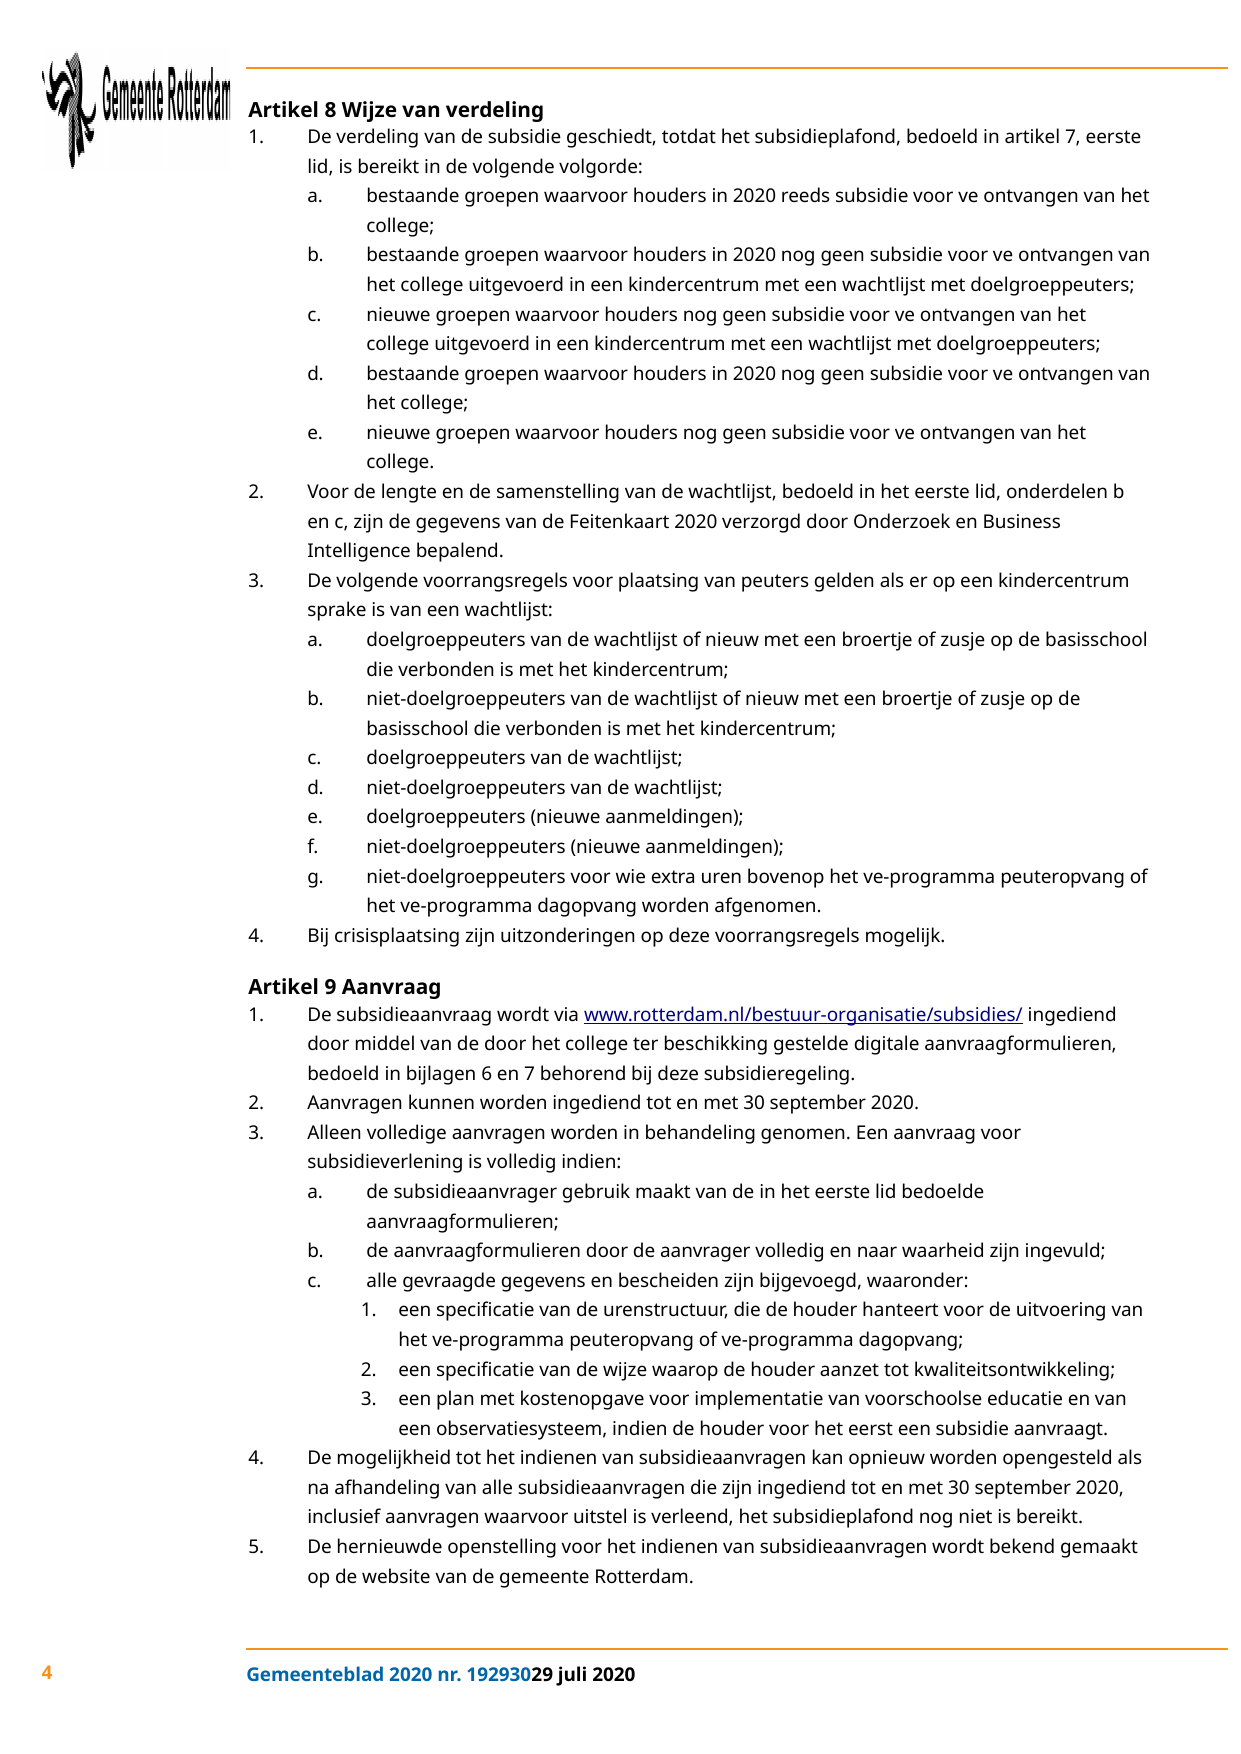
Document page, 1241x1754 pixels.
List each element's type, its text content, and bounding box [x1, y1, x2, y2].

list bestaande groepen waarvoor houders in 2020 nog geen subsidie voor ve ontvangen van het college; [307, 360, 1152, 415]
list doelgroeppeuters (nieuwe aanmeldingen); [307, 804, 1152, 829]
list niet-doelgroeppeuters (nieuwe aanmeldingen); [307, 833, 1152, 859]
text Artikel 8 Wijze van verdeling [248, 95, 1152, 123]
list De hernieuwde openstelling voor het indienen van subsidieaanvragen wordt bekend gemaakt op de website van de gemeente Rotterdam. [248, 1533, 1152, 1589]
text Artikel 9 Aanvraag [248, 972, 1152, 1001]
list een specificatie van de urenstructuur, die de houder hanteert voor de uitvoering van het ve-programma peuteropvang of ve-programma dagopvang; [361, 1297, 1152, 1352]
list de aanvraagformulieren door de aanvrager volledig en naar waarheid zijn ingevuld; [307, 1237, 1152, 1263]
list De verdeling van de subsidie geschiedt, totdat het subsidieplafond, bedoeld in artikel 7, eerste lid, is bereikt in de volgende volgorde: [248, 123, 1152, 178]
list De subsidieaanvraag wordt via www.rotterdam.nl/bestuur-organisatie/subsidies/ ingediend door middel van de door het college ter beschikking gestelde digitale aanvraagformulieren, bedoeld in bijlagen 6 en 7 behorend bij deze subsidieregeling. [248, 1001, 1152, 1086]
list bestaande groepen waarvoor houders in 2020 nog geen subsidie voor ve ontvangen van het college uitgevoerd in een kindercentrum met een wachtlijst met doelgroeppeuters; [307, 242, 1152, 297]
list Aanvragen kunnen worden ingediend tot en met 30 september 2020. [248, 1089, 1152, 1115]
list bestaande groepen waarvoor houders in 2020 reeds subsidie voor ve ontvangen van het college; [307, 182, 1152, 238]
list Alleen volledige aanvragen worden in behandeling genomen. Een aanvraag voor subsidieverlening is volledig indien: [248, 1119, 1152, 1174]
list Bij crisisplaatsing zijn uitzonderingen op deze voorrangsregels mogelijk. [248, 922, 1152, 948]
list De volgende voorrangsregels voor plaatsing van peuters gelden als er op een kindercentrum sprake is van een wachtlijst: [248, 567, 1152, 622]
list nieuwe groepen waarvoor houders nog geen subsidie voor ve ontvangen van het college uitgevoerd in een kindercentrum met een wachtlijst met doelgroeppeuters; [307, 301, 1152, 356]
list doelgroeppeuters van de wachtlijst; [307, 744, 1152, 770]
list een plan met kostenopgave voor implementatie van voorschoolse educatie en van een observatiesysteem, indien de houder voor het eerst een subsidie aanvraagt. [361, 1385, 1152, 1441]
list doelgroeppeuters van de wachtlijst of nieuw met een broertje of zusje op de basisschool die verbonden is met het kindercentrum; [307, 626, 1152, 681]
list nieuwe groepen waarvoor houders nog geen subsidie voor ve ontvangen van het college. [307, 419, 1152, 474]
list Voor de lengte en de samenstelling van de wachtlijst, bedoeld in het eerste lid, onderdelen b en c, zijn de gegevens van de Feitenkaart 2020 verzorgd door Onderzoek en Business Intelligence bepalend. [248, 478, 1152, 563]
list de subsidieaanvrager gebruik maakt van de in het eerste lid bedoelde aanvraagformulieren; [307, 1178, 1152, 1234]
list alle gevraagde gegevens en bescheiden zijn bijgevoegd, waaronder: [307, 1267, 1152, 1293]
list niet-doelgroeppeuters van de wachtlijst; [307, 774, 1152, 800]
picture [41, 47, 231, 172]
list niet-doelgroeppeuters voor wie extra uren bovenop het ve-programma peuteropvang of het ve-programma dagopvang worden afgenomen. [307, 863, 1152, 918]
list een specificatie van de wijze waarop de houder aanzet tot kwaliteitsontwikkeling; [361, 1356, 1152, 1382]
list niet-doelgroeppeuters van de wachtlijst of nieuw met een broertje of zusje op de basisschool die verbonden is met het kindercentrum; [307, 685, 1152, 741]
list De mogelijkheid tot het indienen van subsidieaanvragen kan opnieuw worden opengesteld als na afhandeling van alle subsidieaanvragen die zijn ingediend tot en met 30 september 2020, inclusief aanvragen waarvoor uitstel is verleend, het subsidieplafond nog niet is bereikt. [248, 1444, 1152, 1529]
